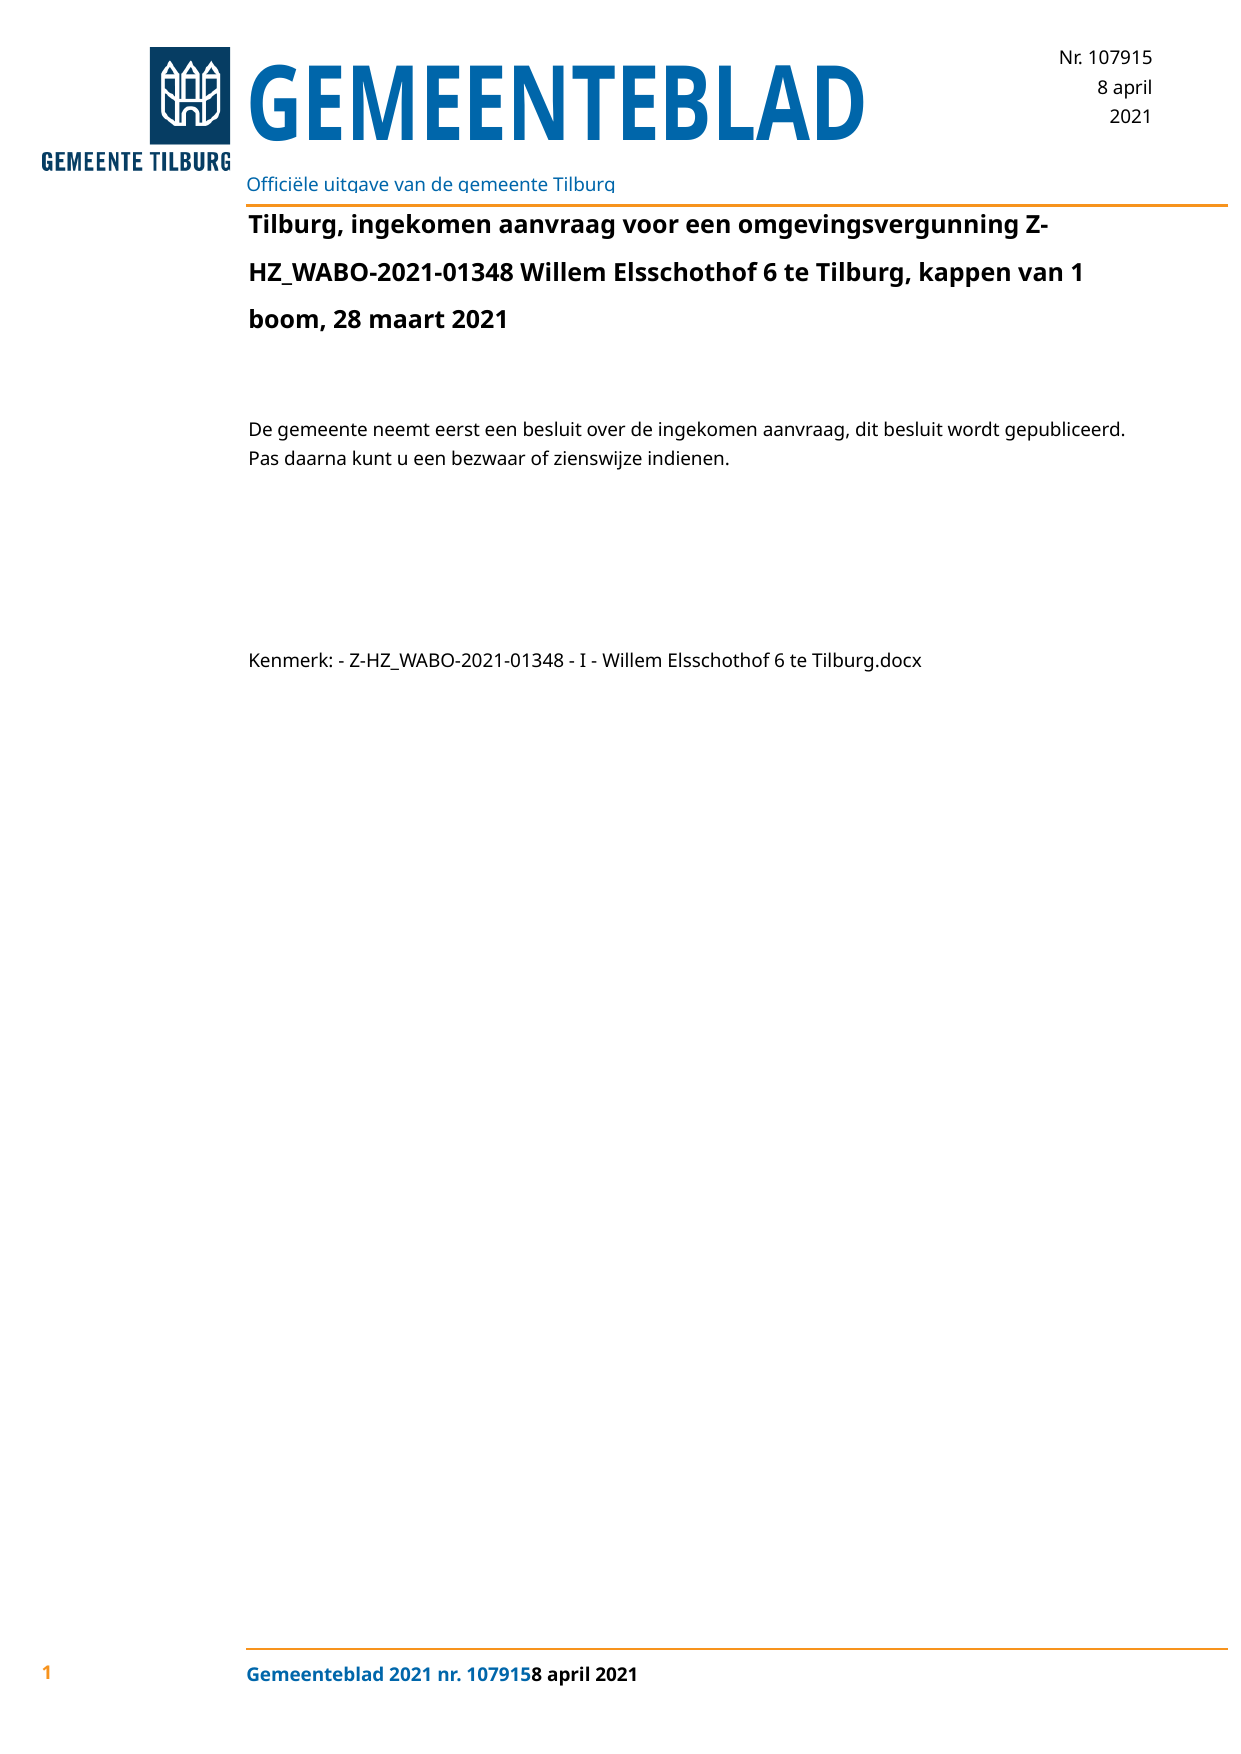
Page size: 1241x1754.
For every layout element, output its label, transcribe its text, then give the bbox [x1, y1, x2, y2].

text Kenmerk: - Z-HZ_WABO-2021-01348 - I - Willem Elsschothof 6 te Tilburg.docx [248, 647, 1152, 673]
text De gemeente neemt eerst een besluit over de ingekomen aanvraag, dit besluit wordt gepubliceerd. Pas daarna kunt u een bezwaar of zienswijze indienen. [248, 416, 1152, 471]
picture [41, 47, 231, 172]
text Tilburg, ingekomen aanvraag voor een omgevingsvergunning Z-HZ_WABO-2021-01348 Willem Elsschothof 6 te Tilburg, kappen van 1 boom, 28 maart 2021 [248, 207, 1152, 336]
